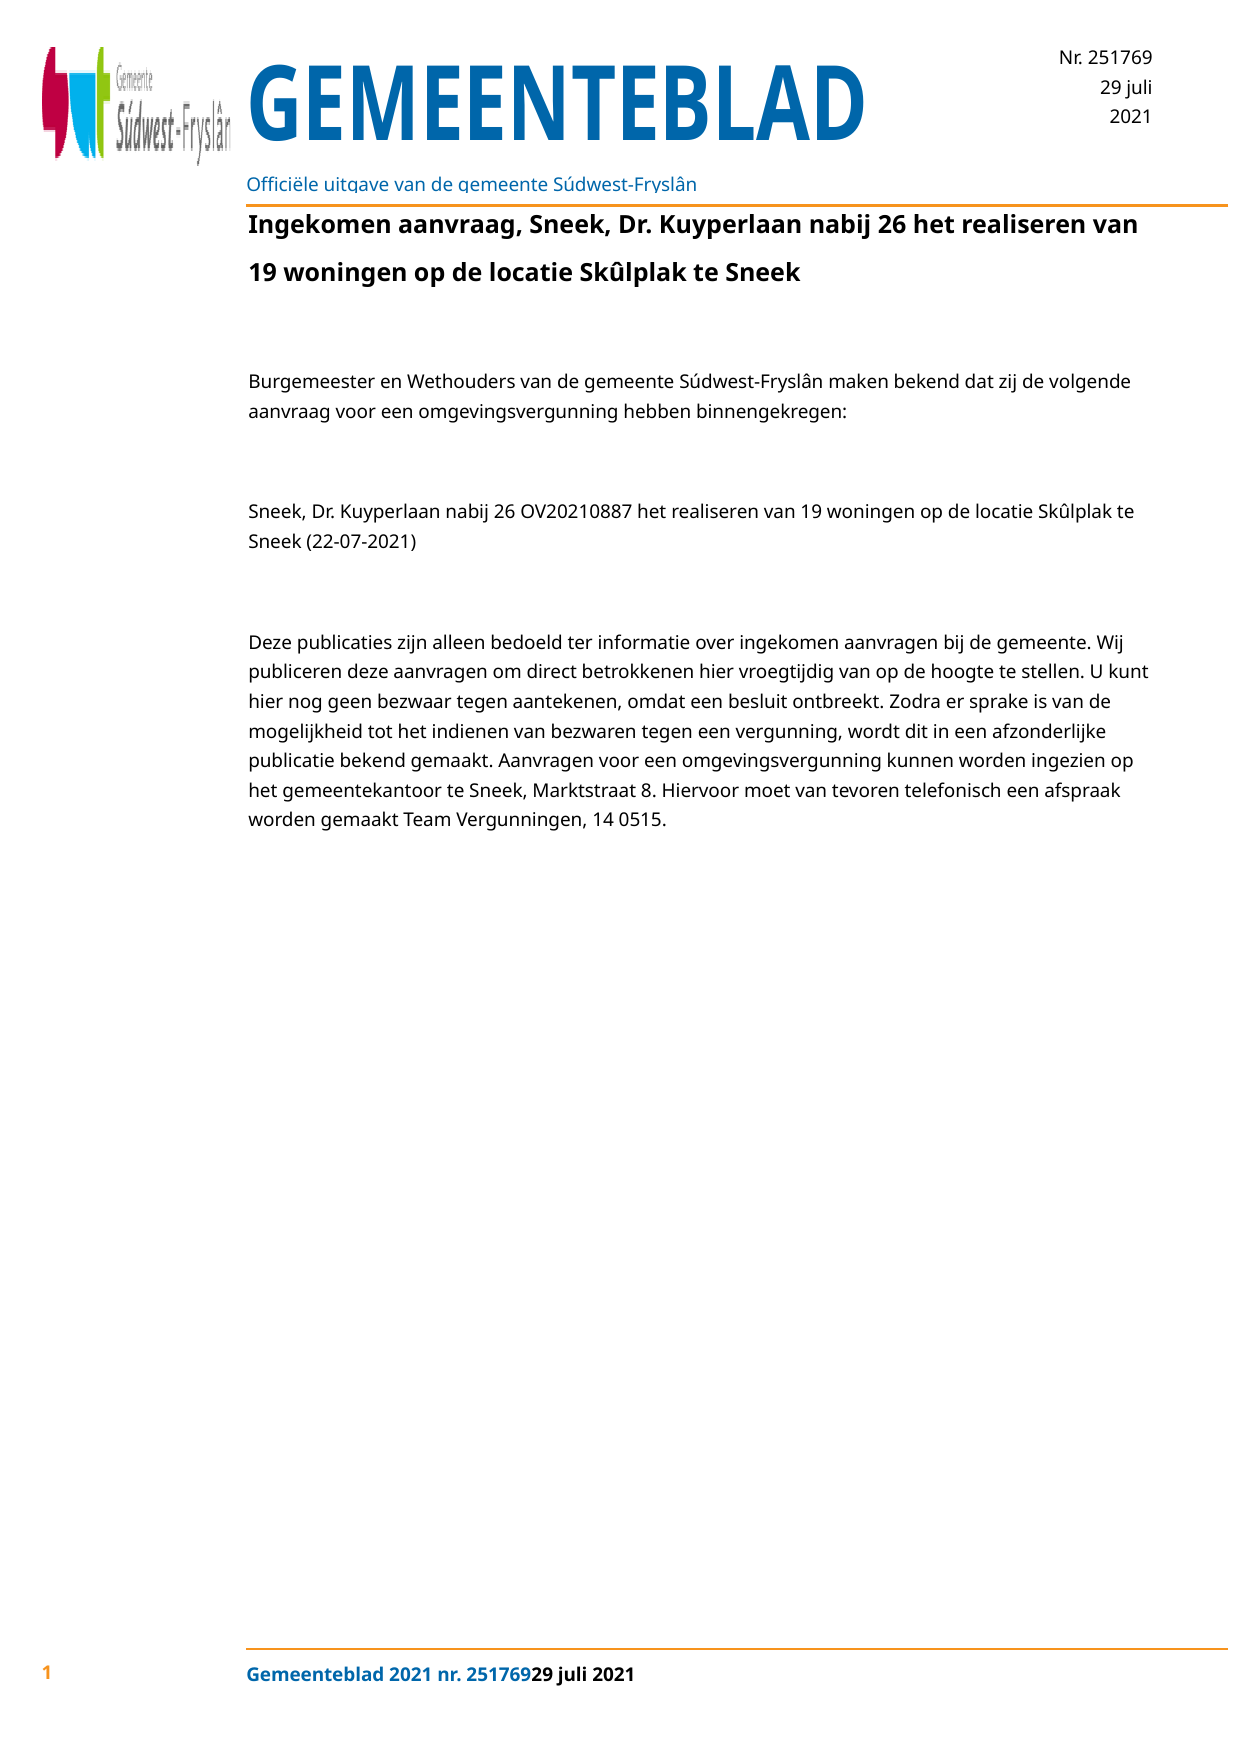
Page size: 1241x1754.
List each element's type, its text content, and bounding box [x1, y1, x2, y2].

text Burgemeester en Wethouders van de gemeente Súdwest-Fryslân maken bekend dat zij de volgende aanvraag voor een omgevingsvergunning hebben binnengekregen: [248, 368, 1152, 424]
text Ingekomen aanvraag, Sneek, Dr. Kuyperlaan nabij 26 het realiseren van 19 woningen op de locatie Skûlplak te Sneek [248, 207, 1152, 288]
picture [41, 47, 231, 172]
text Deze publicaties zijn alleen bedoeld ter informatie over ingekomen aanvragen bij de gemeente. Wij publiceren deze aanvragen om direct betrokkenen hier vroegtijdig van op de hoogte te stellen. U kunt hier nog geen bezwaar tegen aantekenen, omdat een besluit ontbreekt. Zodra er sprake is van de mogelijkheid tot het indienen van bezwaren tegen een vergunning, wordt dit in een afzonderlijke publicatie bekend gemaakt. Aanvragen voor een omgevingsvergunning kunnen worden ingezien op het gemeentekantoor te Sneek, Marktstraat 8. Hiervoor moet van tevoren telefonisch een afspraak worden gemaakt Team Vergunningen, 14 0515. [248, 629, 1152, 832]
text Sneek, Dr. Kuyperlaan nabij 26 OV20210887 het realiseren van 19 woningen op de locatie Skûlplak te Sneek (22-07-2021) [248, 499, 1152, 554]
